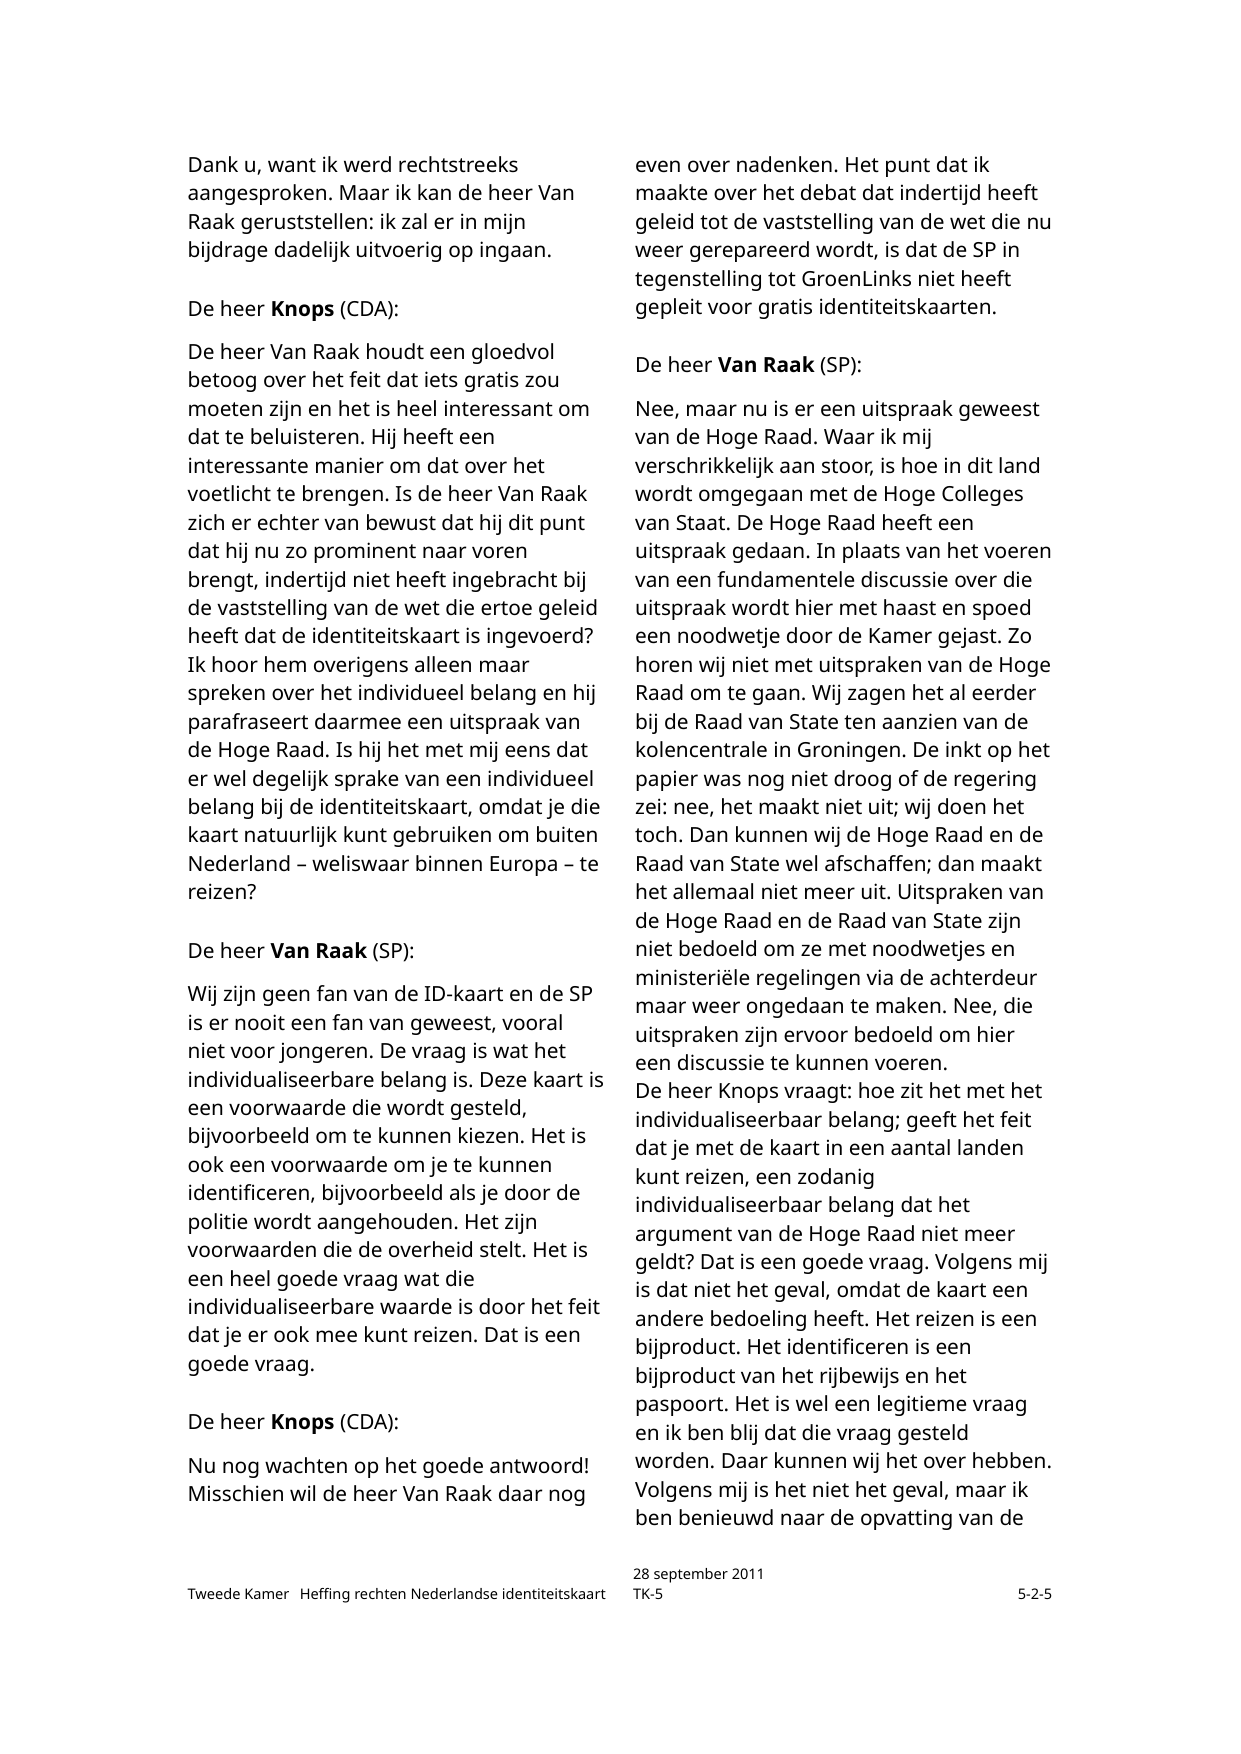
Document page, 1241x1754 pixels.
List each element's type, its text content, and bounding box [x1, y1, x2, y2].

text Dank u, want ik werd rechtstreeks aangesproken. Maar ik kan de heer Van Raak geruststellen: ik zal er in mijn bijdrage dadelijk uitvoerig op ingaan. [187, 150, 605, 264]
text De heer Van Raak (SP): [187, 936, 605, 964]
text De heer Van Raak (SP): [635, 351, 1053, 379]
text De heer Van Raak houdt een gloedvol betoog over het feit dat iets gratis zou moeten zijn en het is heel interessant om dat te beluisteren. Hij heeft een interessante manier om dat over het voetlicht te brengen. Is de heer Van Raak zich er echter van bewust dat hij dit punt dat hij nu zo prominent naar voren brengt, indertijd niet heeft ingebracht bij de vaststelling van de wet die ertoe geleid heeft dat de identiteitskaart is ingevoerd? Ik hoor hem overigens alleen maar spreken over het individueel belang en hij parafraseert daarmee een uitspraak van de Hoge Raad. Is hij het met mij eens dat er wel degelijk sprake van een individueel belang bij de identiteitskaart, omdat je die kaart natuurlijk kunt gebruiken om buiten Nederland – weliswaar binnen Europa – te reizen? [187, 337, 605, 906]
text even over nadenken. Het punt dat ik maakte over het debat dat indertijd heeft geleid tot de vaststelling van de wet die nu weer gerepareerd wordt, is dat de SP in tegenstelling tot GroenLinks niet heeft gepleit voor gratis identiteitskaarten. [635, 150, 1053, 321]
text Wij zijn geen fan van de ID-kaart en de SP is er nooit een fan van geweest, vooral niet voor jongeren. De vraag is wat het individualiseerbare belang is. Deze kaart is een voorwaarde die wordt gesteld, bijvoorbeeld om te kunnen kiezen. Het is ook een voorwaarde om je te kunnen identificeren, bijvoorbeeld als je door de politie wordt aangehouden. Het zijn voorwaarden die de overheid stelt. Het is een heel goede vraag wat die individualiseerbare waarde is door het feit dat je er ook mee kunt reizen. Dat is een goede vraag. [187, 979, 605, 1377]
text De heer Knops vraagt: hoe zit het met het individualiseerbaar belang; geeft het feit dat je met de kaart in een aantal landen kunt reizen, een zodanig individualiseerbaar belang dat het argument van de Hoge Raad niet meer geldt? Dat is een goede vraag. Volgens mij is dat niet het geval, omdat de kaart een andere bedoeling heeft. Het reizen is een bijproduct. Het identificeren is een bijproduct van het rijbewijs en het paspoort. Het is wel een legitieme vraag en ik ben blij dat die vraag gesteld worden. Daar kunnen wij het over hebben. Volgens mij is het niet het geval, maar ik ben benieuwd naar de opvatting van de [635, 1077, 1053, 1532]
text De heer Knops (CDA): [187, 294, 605, 322]
text De heer Knops (CDA): [187, 1407, 605, 1436]
text Nu nog wachten op het goede antwoord! Misschien wil de heer Van Raak daar nog [187, 1451, 605, 1508]
text Nee, maar nu is er een uitspraak geweest van de Hoge Raad. Waar ik mij verschrikkelijk aan stoor, is hoe in dit land wordt omgegaan met de Hoge Colleges van Staat. De Hoge Raad heeft een uitspraak gedaan. In plaats van het voeren van een fundamentele discussie over die uitspraak wordt hier met haast en spoed een noodwetje door de Kamer gejast. Zo horen wij niet met uitspraken van de Hoge Raad om te gaan. Wij zagen het al eerder bij de Raad van State ten aanzien van de kolencentrale in Groningen. De inkt op het papier was nog niet droog of de regering zei: nee, het maakt niet uit; wij doen het toch. Dan kunnen wij de Hoge Raad en de Raad van State wel afschaffen; dan maakt het allemaal niet meer uit. Uitspraken van de Hoge Raad en de Raad van State zijn niet bedoeld om ze met noodwetjes en ministeriële regelingen via de achterdeur maar weer ongedaan te maken. Nee, die uitspraken zijn ervoor bedoeld om hier een discussie te kunnen voeren. [635, 394, 1053, 1077]
